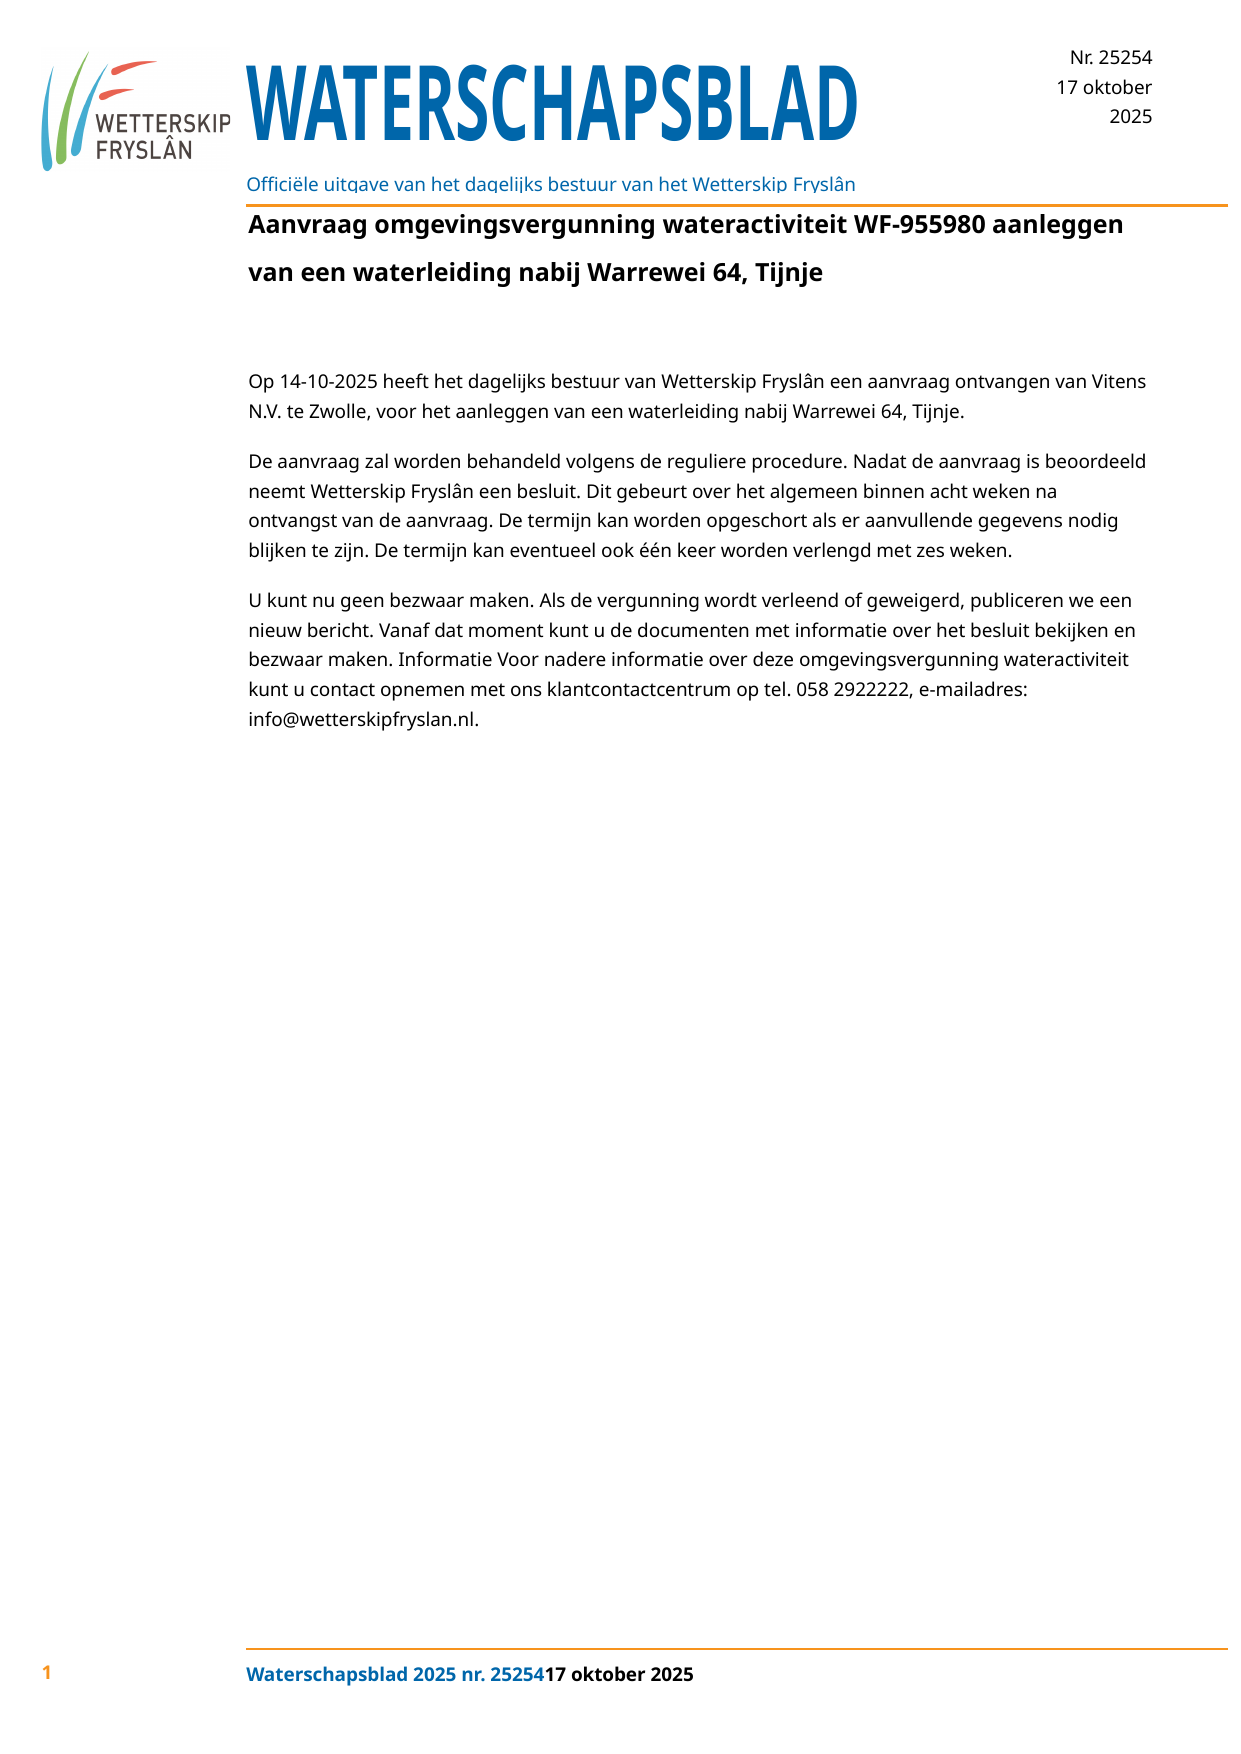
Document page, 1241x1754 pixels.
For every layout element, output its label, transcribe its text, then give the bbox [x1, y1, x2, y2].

picture [41, 47, 231, 172]
text De aanvraag zal worden behandeld volgens de reguliere procedure. Nadat de aanvraag is beoordeeld neemt Wetterskip Fryslân een besluit. Dit gebeurt over het algemeen binnen acht weken na ontvangst van de aanvraag. De termijn kan worden opgeschort als er aanvullende gegevens nodig blijken te zijn. De termijn kan eventueel ook één keer worden verlengd met zes weken. [248, 448, 1152, 563]
text U kunt nu geen bezwaar maken. Als de vergunning wordt verleend of geweigerd, publiceren we een nieuw bericht. Vanaf dat moment kunt u de documenten met informatie over het besluit bekijken en bezwaar maken. Informatie Voor nadere informatie over deze omgevingsvergunning wateractiviteit kunt u contact opnemen met ons klantcontactcentrum op tel. 058 2922222, e-mailadres: info@wetterskipfryslan.nl. [248, 587, 1152, 732]
text Aanvraag omgevingsvergunning wateractiviteit WF-955980 aanleggen van een waterleiding nabij Warrewei 64, Tijnje [248, 207, 1152, 288]
text Op 14-10-2025 heeft het dagelijks bestuur van Wetterskip Fryslân een aanvraag ontvangen van Vitens N.V. te Zwolle, voor het aanleggen van een waterleiding nabij Warrewei 64, Tijnje. [248, 368, 1152, 424]
